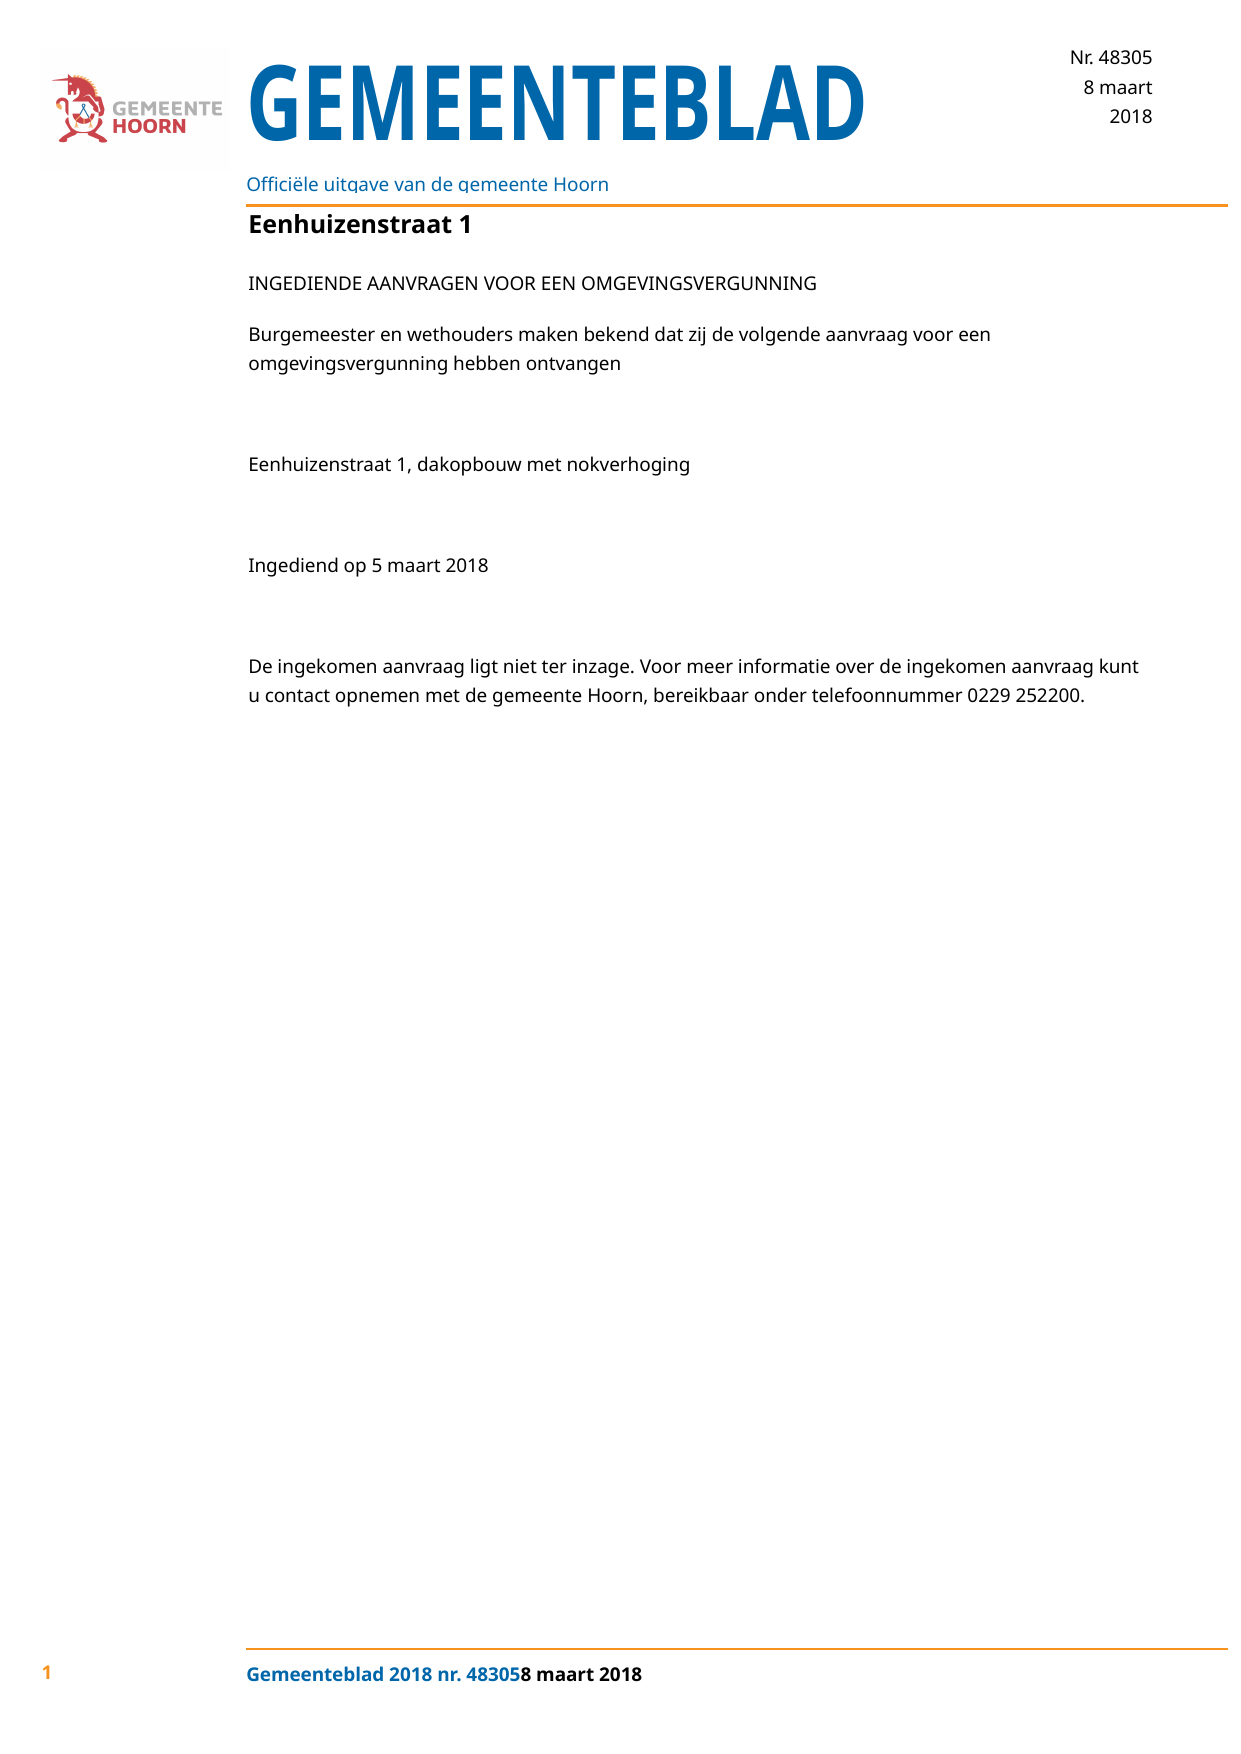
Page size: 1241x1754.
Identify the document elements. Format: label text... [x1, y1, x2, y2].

text De ingekomen aanvraag ligt niet ter inzage. Voor meer informatie over de ingekomen aanvraag kunt u contact opnemen met de gemeente Hoorn, bereikbaar onder telefoonnummer 0229 252200. [248, 653, 1152, 708]
text Eenhuizenstraat 1, dakopbouw met nokverhoging [248, 451, 1152, 477]
picture [41, 47, 231, 172]
text Ingediend op 5 maart 2018 [248, 552, 1152, 578]
text INGEDIENDE AANVRAGEN VOOR EEN OMGEVINGSVERGUNNING [248, 270, 1152, 296]
text Burgemeester en wethouders maken bekend dat zij de volgende aanvraag voor een omgevingsvergunning hebben ontvangen [248, 321, 1152, 376]
text Eenhuizenstraat 1 [248, 207, 1152, 241]
